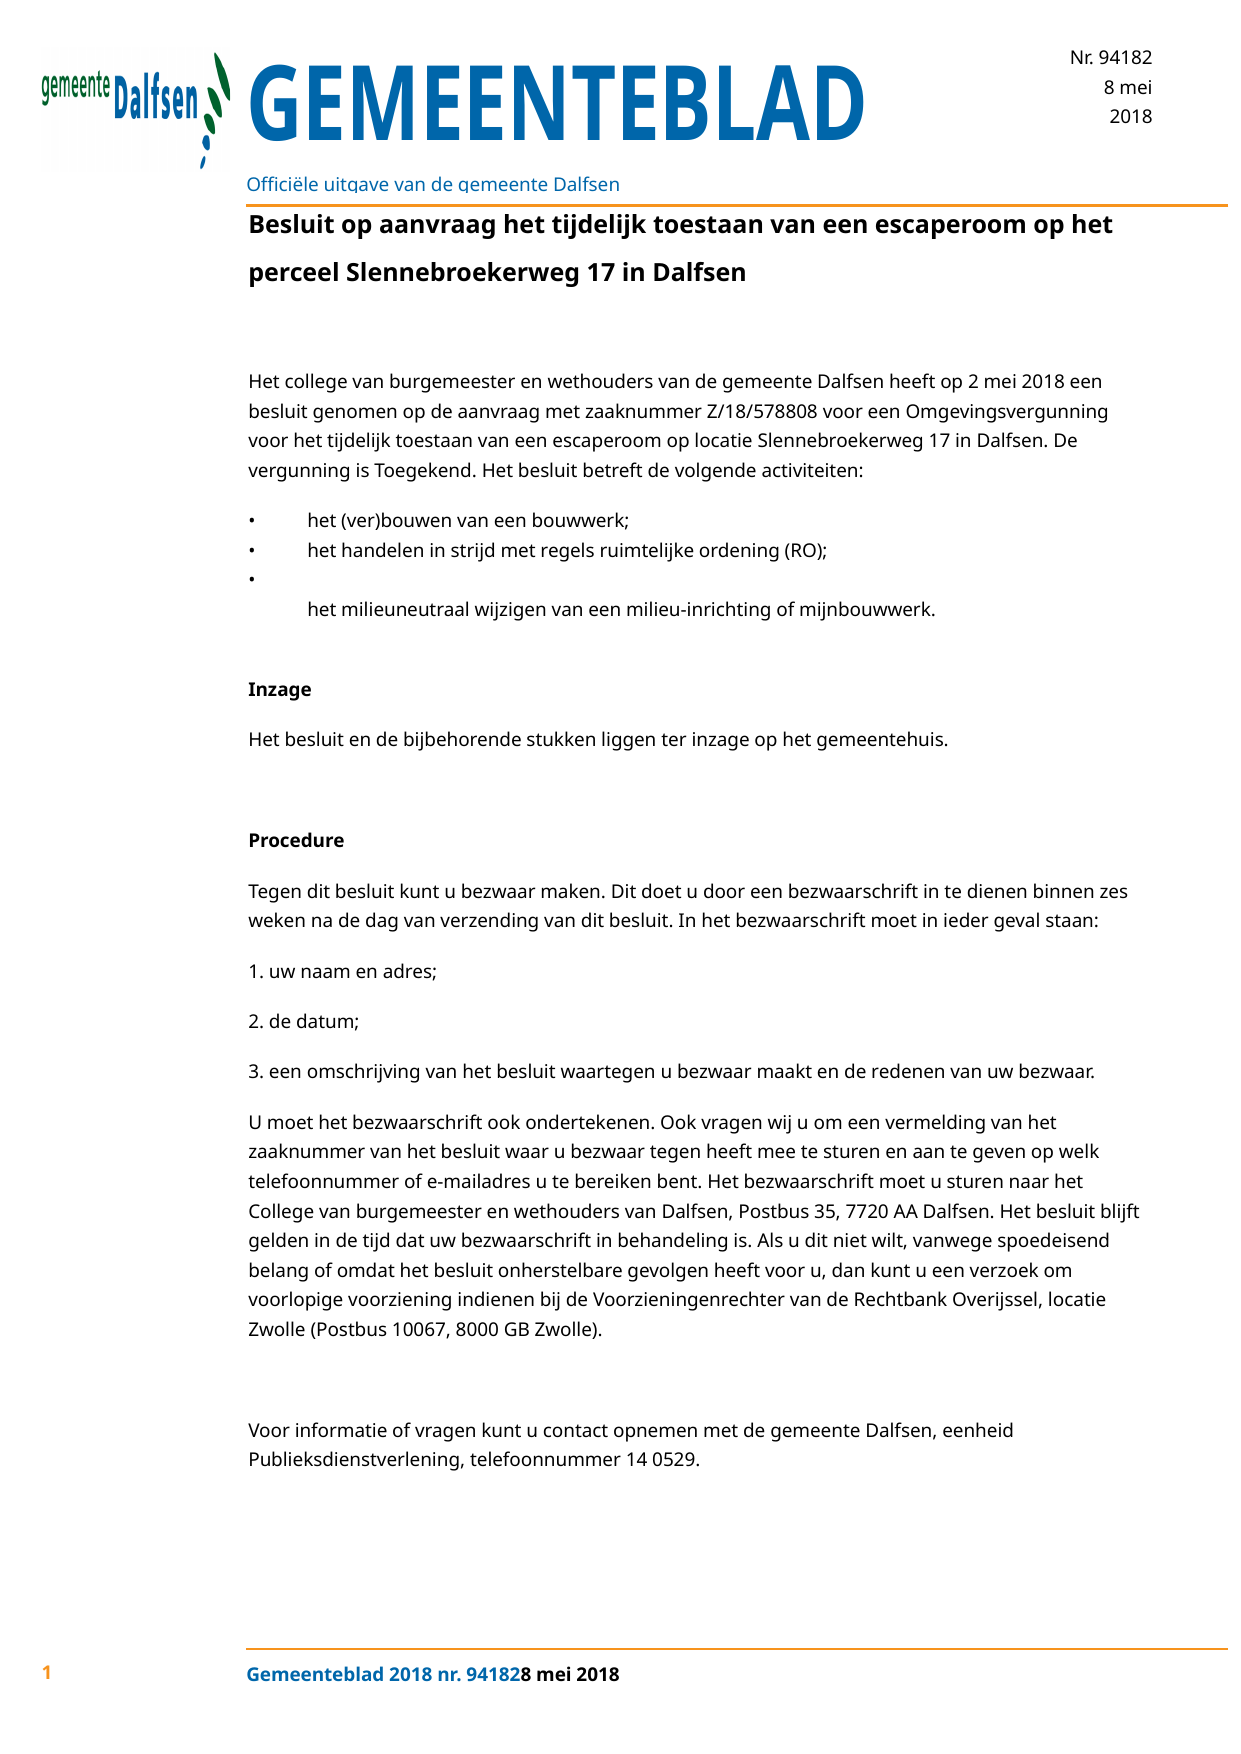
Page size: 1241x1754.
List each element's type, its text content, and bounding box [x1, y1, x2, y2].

list het milieuneutraal wijzigen van een milieu-inrichting of mijnbouwwerk. [248, 596, 1152, 622]
text 1. uw naam en adres; [248, 958, 1152, 984]
text 2. de datum; [248, 1008, 1152, 1034]
text Procedure [248, 827, 1152, 853]
picture [41, 47, 231, 172]
text Het besluit en de bijbehorende stukken liggen ter inzage op het gemeentehuis. [248, 727, 1152, 752]
text Tegen dit besluit kunt u bezwaar maken. Dit doet u door een bezwaarschrift in te dienen binnen zes weken na de dag van verzending van dit besluit. In het bezwaarschrift moet in ieder geval staan: [248, 878, 1152, 933]
text U moet het bezwaarschrift ook ondertekenen. Ook vragen wij u om een vermelding van het zaaknummer van het besluit waar u bezwaar tegen heeft mee te sturen en aan te geven op welk telefoonnummer of e-mailadres u te bereiken bent. Het bezwaarschrift moet u sturen naar het College van burgemeester en wethouders van Dalfsen, Postbus 35, 7720 AA Dalfsen. Het besluit blijft gelden in de tijd dat uw bezwaarschrift in behandeling is. Als u dit niet wilt, vanwege spoedeisend belang of omdat het besluit onherstelbare gevolgen heeft voor u, dan kunt u een verzoek om voorlopige voorziening indienen bij de Voorzieningenrechter van de Rechtbank Overijssel, locatie Zwolle (Postbus 10067, 8000 GB Zwolle). [248, 1109, 1152, 1342]
list het handelen in strijd met regels ruimtelijke ordening (RO); [248, 537, 1152, 563]
text Voor informatie of vragen kunt u contact opnemen met de gemeente Dalfsen, eenheid Publieksdienstverlening, telefoonnummer 14 0529. [248, 1417, 1152, 1472]
text Besluit op aanvraag het tijdelijk toestaan van een escaperoom op het perceel Slennebroekerweg 17 in Dalfsen [248, 207, 1152, 288]
text 3. een omschrijving van het besluit waartegen u bezwaar maakt en de redenen van uw bezwaar. [248, 1059, 1152, 1084]
text Het college van burgemeester en wethouders van de gemeente Dalfsen heeft op 2 mei 2018 een besluit genomen op de aanvraag met zaaknummer Z/18/578808 voor een Omgevingsvergunning voor het tijdelijk toestaan van een escaperoom op locatie Slennebroekerweg 17 in Dalfsen. De vergunning is Toegekend. Het besluit betreft de volgende activiteiten: [248, 368, 1152, 483]
list het (ver)bouwen van een bouwwerk; [248, 507, 1152, 533]
text Inzage [248, 676, 1152, 702]
